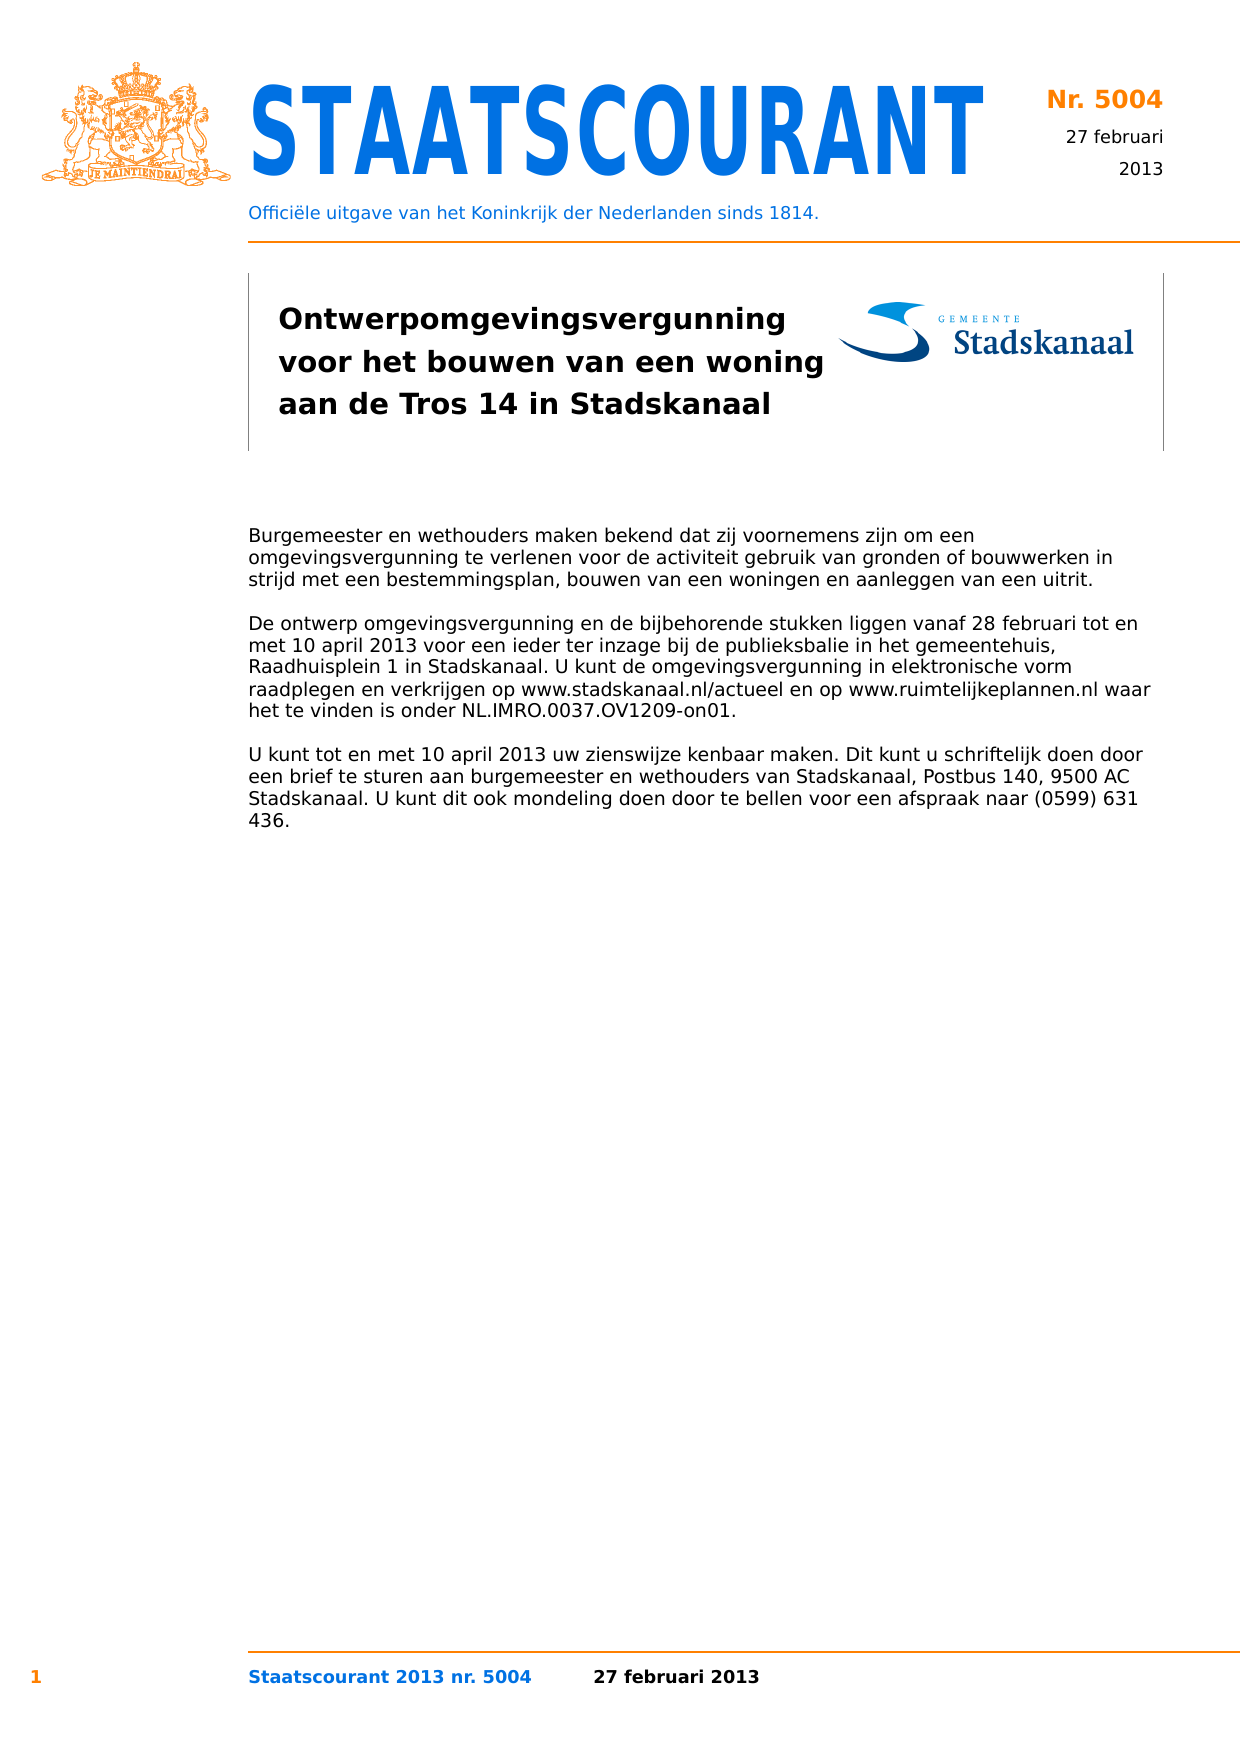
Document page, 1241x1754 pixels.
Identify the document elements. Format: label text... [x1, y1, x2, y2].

table_header STAATSCOURANT [248, 62, 998, 203]
table_header [25, 62, 248, 241]
text De ontwerp omgevingsvergunning en de bijbehorende stukken liggen vanaf 28 februari tot en met 10 april 2013 voor een ieder ter inzage bij de publieksbalie in het gemeentehuis, Raadhuisplein 1 in Stadskanaal. U kunt de omgevingsvergunning in elektronische vorm raadplegen en verkrijgen op www.stadskanaal.nl/actueel en op www.ruimtelijkeplannen.nl waar het te vinden is onder NL.IMRO.0037.OV1209-on01. [248, 612, 1163, 722]
picture [41, 62, 231, 186]
text U kunt tot en met 10 april 2013 uw zienswijze kenbaar maken. Dit kunt u schriftelijk doen door een brief te sturen aan burgemeester en wethouders van Stadskanaal, Postbus 140, 9500 AC Stadskanaal. U kunt dit ook mondeling doen door te bellen voor een afspraak naar (0599) 631 436. [248, 744, 1163, 832]
table_header Nr. 5004 [998, 62, 1240, 121]
text Burgemeester en wethouders maken bekend dat zij voornemens zijn om een omgevingsvergunning te verlenen voor de activiteit gebruik van gronden of bouwwerken in strijd met een bestemmingsplan, bouwen van een woningen en aanleggen van een uitrit. [248, 525, 1163, 591]
table_cell 27 februari [998, 121, 1240, 153]
picture [838, 302, 1134, 362]
table_cell Officiële uitgave van het Koninkrijk der Nederlanden sinds 1814. [248, 203, 1240, 241]
subtitle Ontwerpomgevingsvergunning voor het bouwen van een woning aan de Tros 14 in Stadskanaal [249, 273, 1163, 451]
table_cell 2013 [998, 153, 1240, 203]
